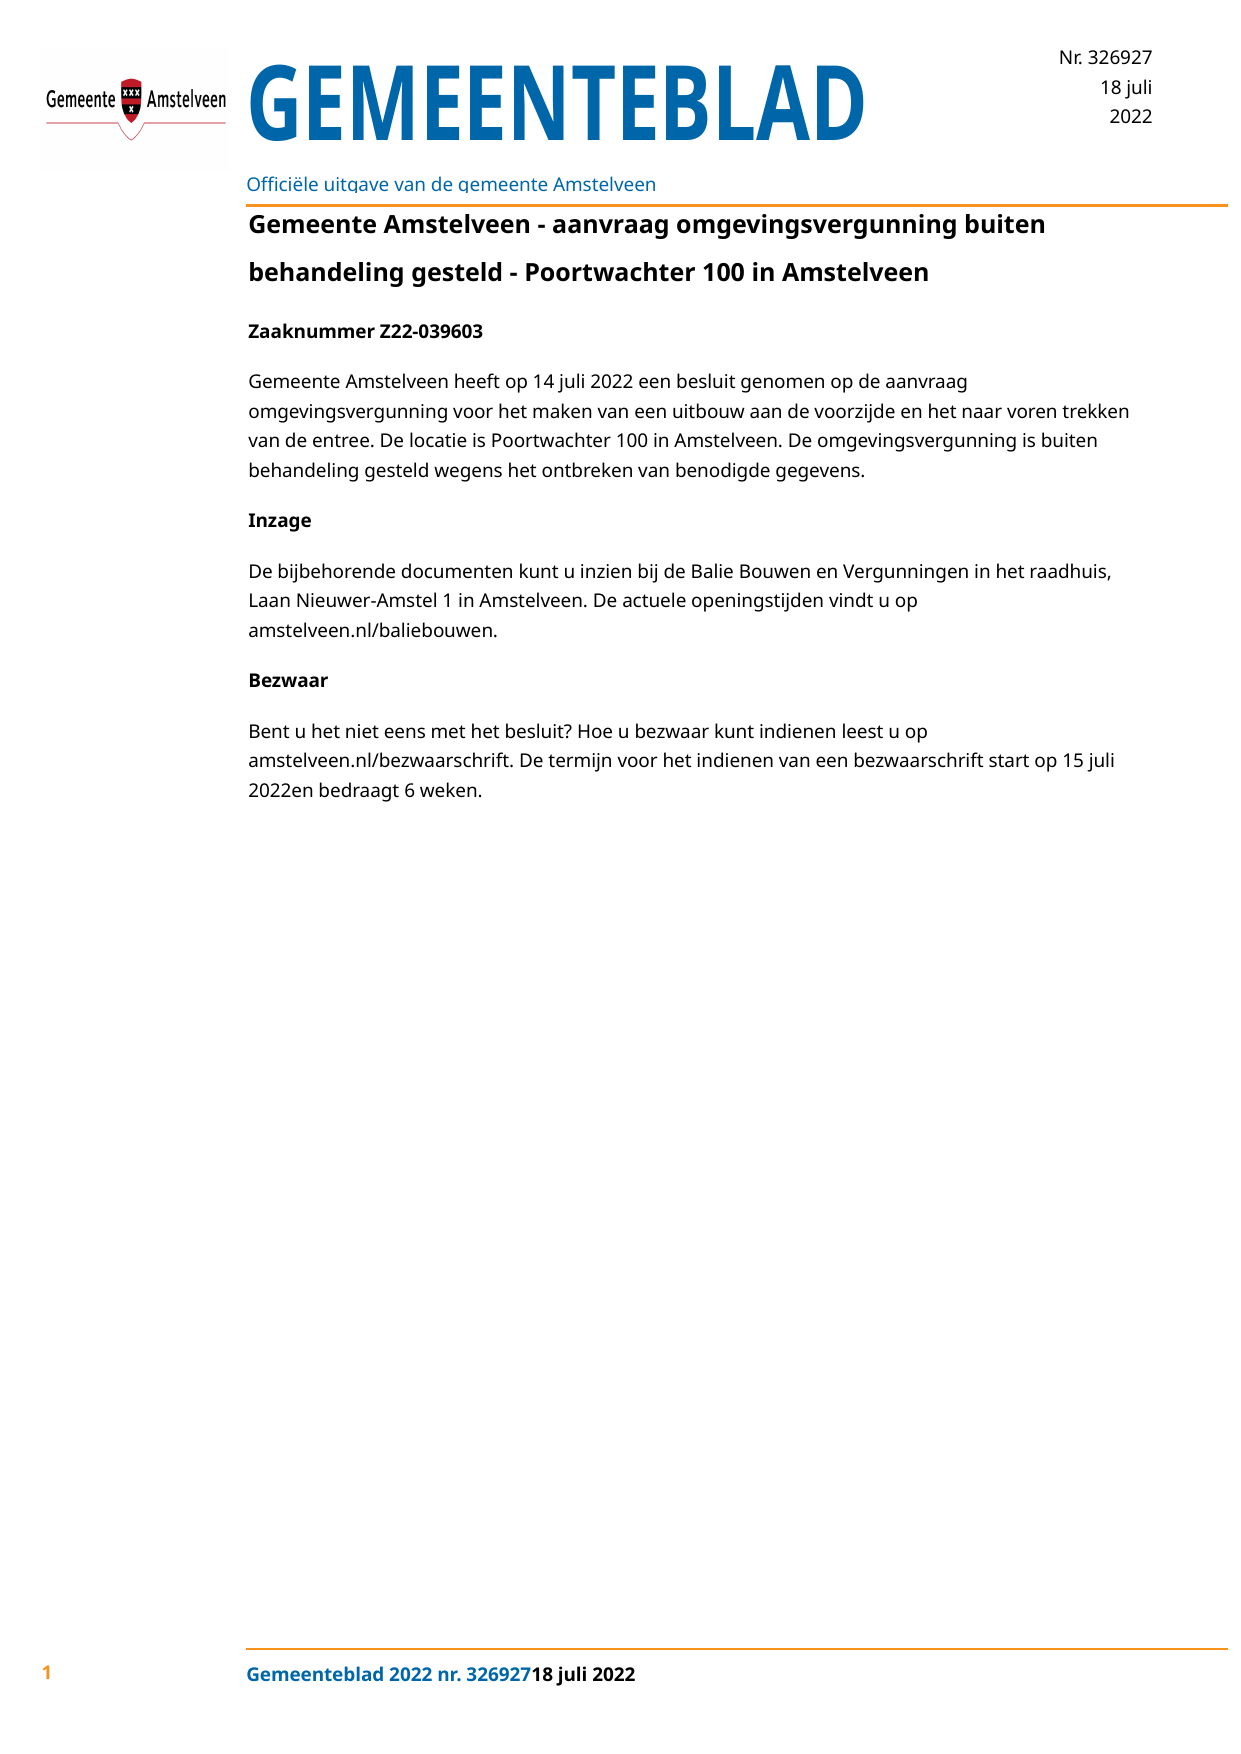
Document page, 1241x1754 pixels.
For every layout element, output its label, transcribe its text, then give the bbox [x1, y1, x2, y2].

text Bent u het niet eens met het besluit? Hoe u bezwaar kunt indienen leest u op amstelveen.nl/bezwaarschrift. De termijn voor het indienen van een bezwaarschrift start op 15 juli 2022en bedraagt 6 weken. [248, 718, 1152, 803]
text Gemeente Amstelveen heeft op 14 juli 2022 een besluit genomen op de aanvraag omgevingsvergunning voor het maken van een uitbouw aan de voorzijde en het naar voren trekken van de entree. De locatie is Poortwachter 100 in Amstelveen. De omgevingsvergunning is buiten behandeling gesteld wegens het ontbreken van benodigde gegevens. [248, 368, 1152, 483]
text Zaaknummer Z22-039603 [248, 318, 1152, 344]
text Gemeente Amstelveen - aanvraag omgevingsvergunning buiten behandeling gesteld - Poortwachter 100 in Amstelveen [248, 207, 1152, 288]
text Inzage [248, 507, 1152, 533]
text De bijbehorende documenten kunt u inzien bij de Balie Bouwen en Vergunningen in het raadhuis, Laan Nieuwer-Amstel 1 in Amstelveen. De actuele openingstijden vindt u op amstelveen.nl/baliebouwen. [248, 558, 1152, 643]
picture [41, 47, 231, 172]
text Bezwaar [248, 667, 1152, 693]
